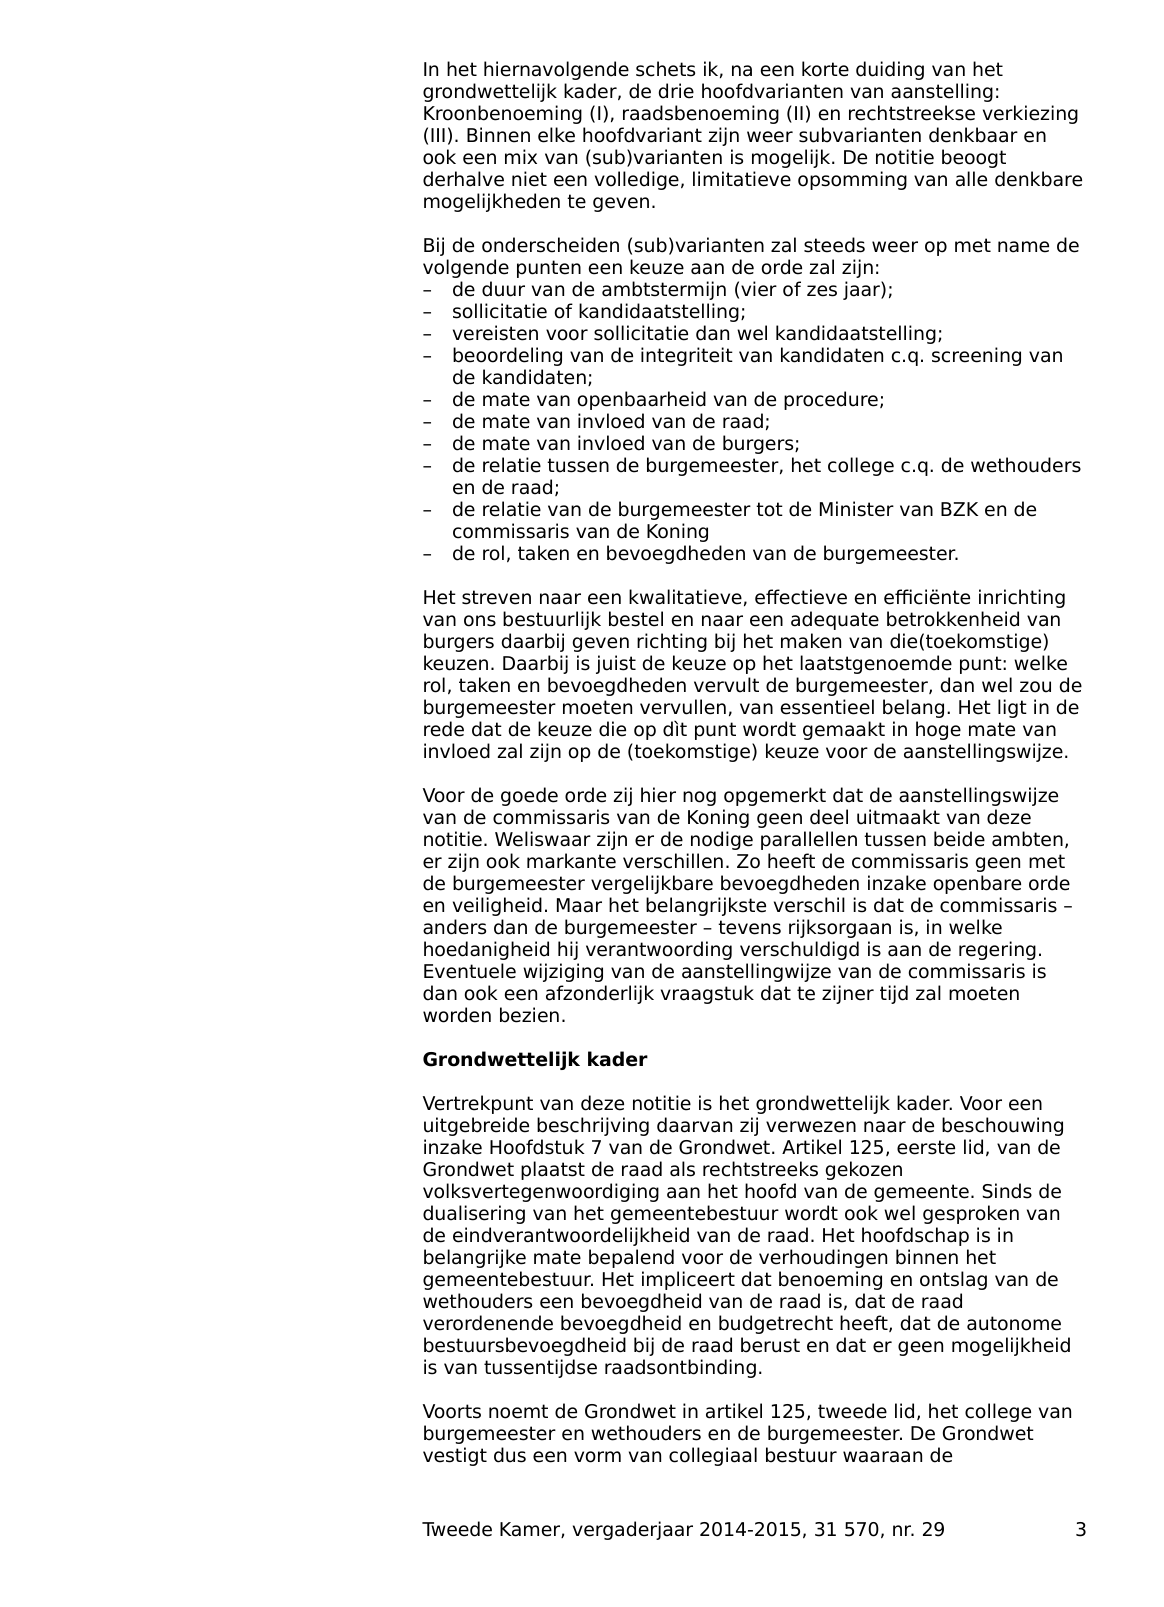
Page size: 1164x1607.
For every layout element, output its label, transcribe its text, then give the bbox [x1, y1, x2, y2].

text – de mate van invloed van de burgers; [422, 433, 1087, 455]
text Voorts noemt de Grondwet in artikel 125, tweede lid, het college van burgemeester en wethouders en de burgemeester. De Grondwet vestigt dus een vorm van collegiaal bestuur waaraan de [422, 1401, 1087, 1467]
text – beoordeling van de integriteit van kandidaten c.q. screening van de kandidaten; [422, 345, 1087, 389]
text Het streven naar een kwalitatieve, effectieve en efficiënte inrichting van ons bestuurlijk bestel en naar een adequate betrokkenheid van burgers daarbij geven richting bij het maken van die(toekomstige) keuzen. Daarbij is juist de keuze op het laatstgenoemde punt: welke rol, taken en bevoegdheden vervult de burgemeester, dan wel zou de burgemeester moeten vervullen, van essentieel belang. Het ligt in de rede dat de keuze die op dìt punt wordt gemaakt in hoge mate van invloed zal zijn op de (toekomstige) keuze voor de aanstellingswijze. [422, 587, 1087, 763]
text Vertrekpunt van deze notitie is het grondwettelijk kader. Voor een uitgebreide beschrijving daarvan zij verwezen naar de beschouwing inzake Hoofdstuk 7 van de Grondwet. Artikel 125, eerste lid, van de Grondwet plaatst de raad als rechtstreeks gekozen volksvertegenwoordiging aan het hoofd van de gemeente. Sinds de dualisering van het gemeentebestuur wordt ook wel gesproken van de eindverantwoordelijkheid van de raad. Het hoofdschap is in belangrijke mate bepalend voor de verhoudingen binnen het gemeentebestuur. Het impliceert dat benoeming en ontslag van de wethouders een bevoegdheid van de raad is, dat de raad verordenende bevoegdheid en budgetrecht heeft, dat de autonome bestuursbevoegdheid bij de raad berust en dat er geen mogelijkheid is van tussentijdse raadsontbinding. [422, 1093, 1087, 1379]
text – de rol, taken en bevoegdheden van de burgemeester. [422, 543, 1087, 565]
text – de mate van openbaarheid van de procedure; [422, 389, 1087, 411]
text – de relatie tussen de burgemeester, het college c.q. de wethouders en de raad; [422, 455, 1087, 499]
text Voor de goede orde zij hier nog opgemerkt dat de aanstellingswijze van de commissaris van de Koning geen deel uitmaakt van deze notitie. Weliswaar zijn er de nodige parallellen tussen beide ambten, er zijn ook markante verschillen. Zo heeft de commissaris geen met de burgemeester vergelijkbare bevoegdheden inzake openbare orde en veiligheid. Maar het belangrijkste verschil is dat de commissaris – anders dan de burgemeester – tevens rijksorgaan is, in welke hoedanigheid hij verantwoording verschuldigd is aan de regering. Eventuele wijziging van de aanstellingwijze van de commissaris is dan ook een afzonderlijk vraagstuk dat te zijner tijd zal moeten worden bezien. [422, 785, 1087, 1027]
subtitle Grondwettelijk kader [422, 1049, 1087, 1071]
text Bij de onderscheiden (sub)varianten zal steeds weer op met name de volgende punten een keuze aan de orde zal zijn: [422, 235, 1087, 279]
text – de relatie van de burgemeester tot de Minister van BZK en de commissaris van de Koning [422, 499, 1087, 543]
text – de mate van invloed van de raad; [422, 411, 1087, 433]
text In het hiernavolgende schets ik, na een korte duiding van het grondwettelijk kader, de drie hoofdvarianten van aanstelling: Kroonbenoeming (I), raadsbenoeming (II) en rechtstreekse verkiezing (III). Binnen elke hoofdvariant zijn weer subvarianten denkbaar en ook een mix van (sub)varianten is mogelijk. De notitie beoogt derhalve niet een volledige, limitatieve opsomming van alle denkbare mogelijkheden te geven. [422, 59, 1087, 213]
text – de duur van de ambtstermijn (vier of zes jaar); [422, 279, 1087, 301]
text – sollicitatie of kandidaatstelling; [422, 301, 1087, 323]
text – vereisten voor sollicitatie dan wel kandidaatstelling; [422, 323, 1087, 345]
